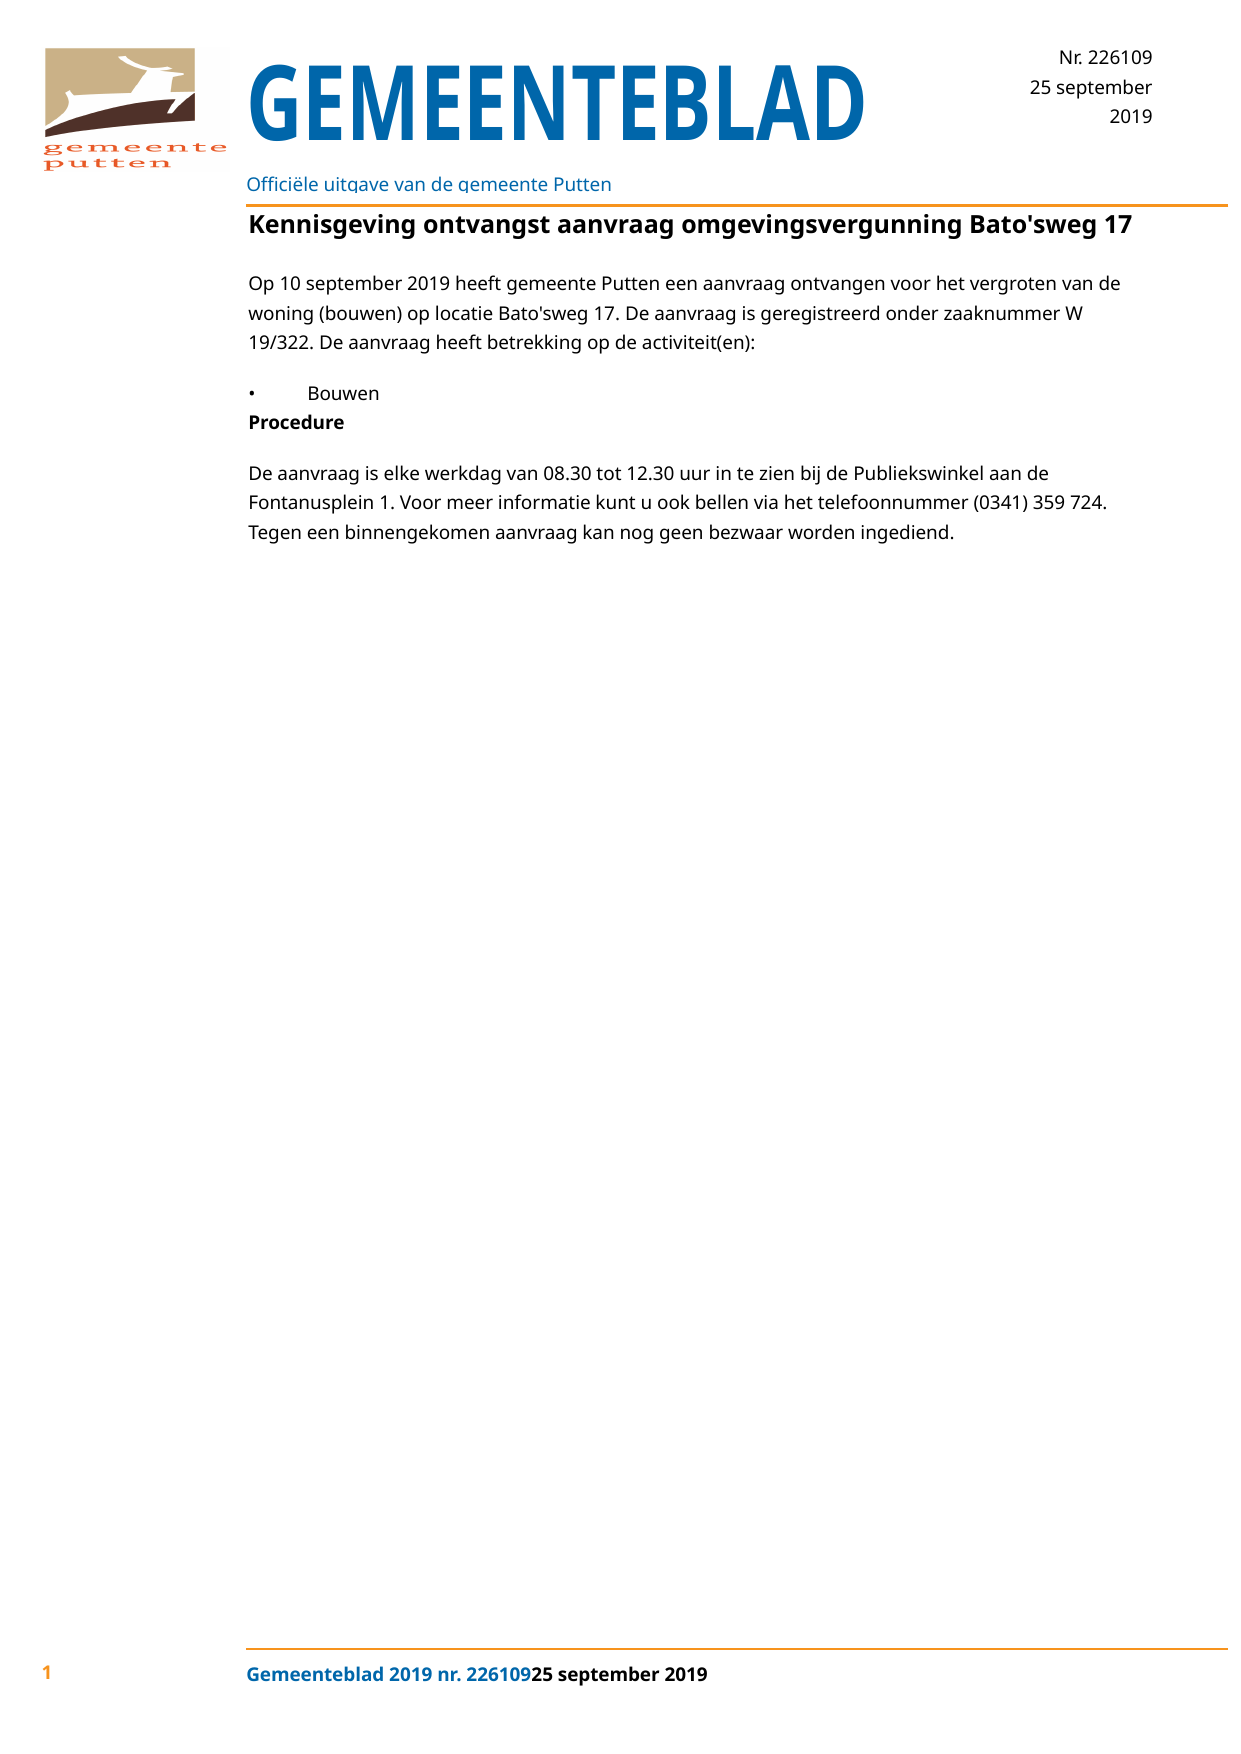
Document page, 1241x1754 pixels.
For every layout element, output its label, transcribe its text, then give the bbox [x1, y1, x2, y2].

text Op 10 september 2019 heeft gemeente Putten een aanvraag ontvangen voor het vergroten van de woning (bouwen) op locatie Bato'sweg 17. De aanvraag is geregistreerd onder zaaknummer W 19/322. De aanvraag heeft betrekking op de activiteit(en): [248, 270, 1152, 355]
text De aanvraag is elke werkdag van 08.30 tot 12.30 uur in te zien bij de Publiekswinkel aan de Fontanusplein 1. Voor meer informatie kunt u ook bellen via het telefoonnummer (0341) 359 724. Tegen een binnengekomen aanvraag kan nog geen bezwaar worden ingediend. [248, 460, 1152, 545]
picture [41, 47, 231, 172]
list Bouwen [248, 380, 1152, 406]
text Procedure [248, 409, 1152, 435]
text Kennisgeving ontvangst aanvraag omgevingsvergunning Bato'sweg 17 [248, 207, 1152, 241]
